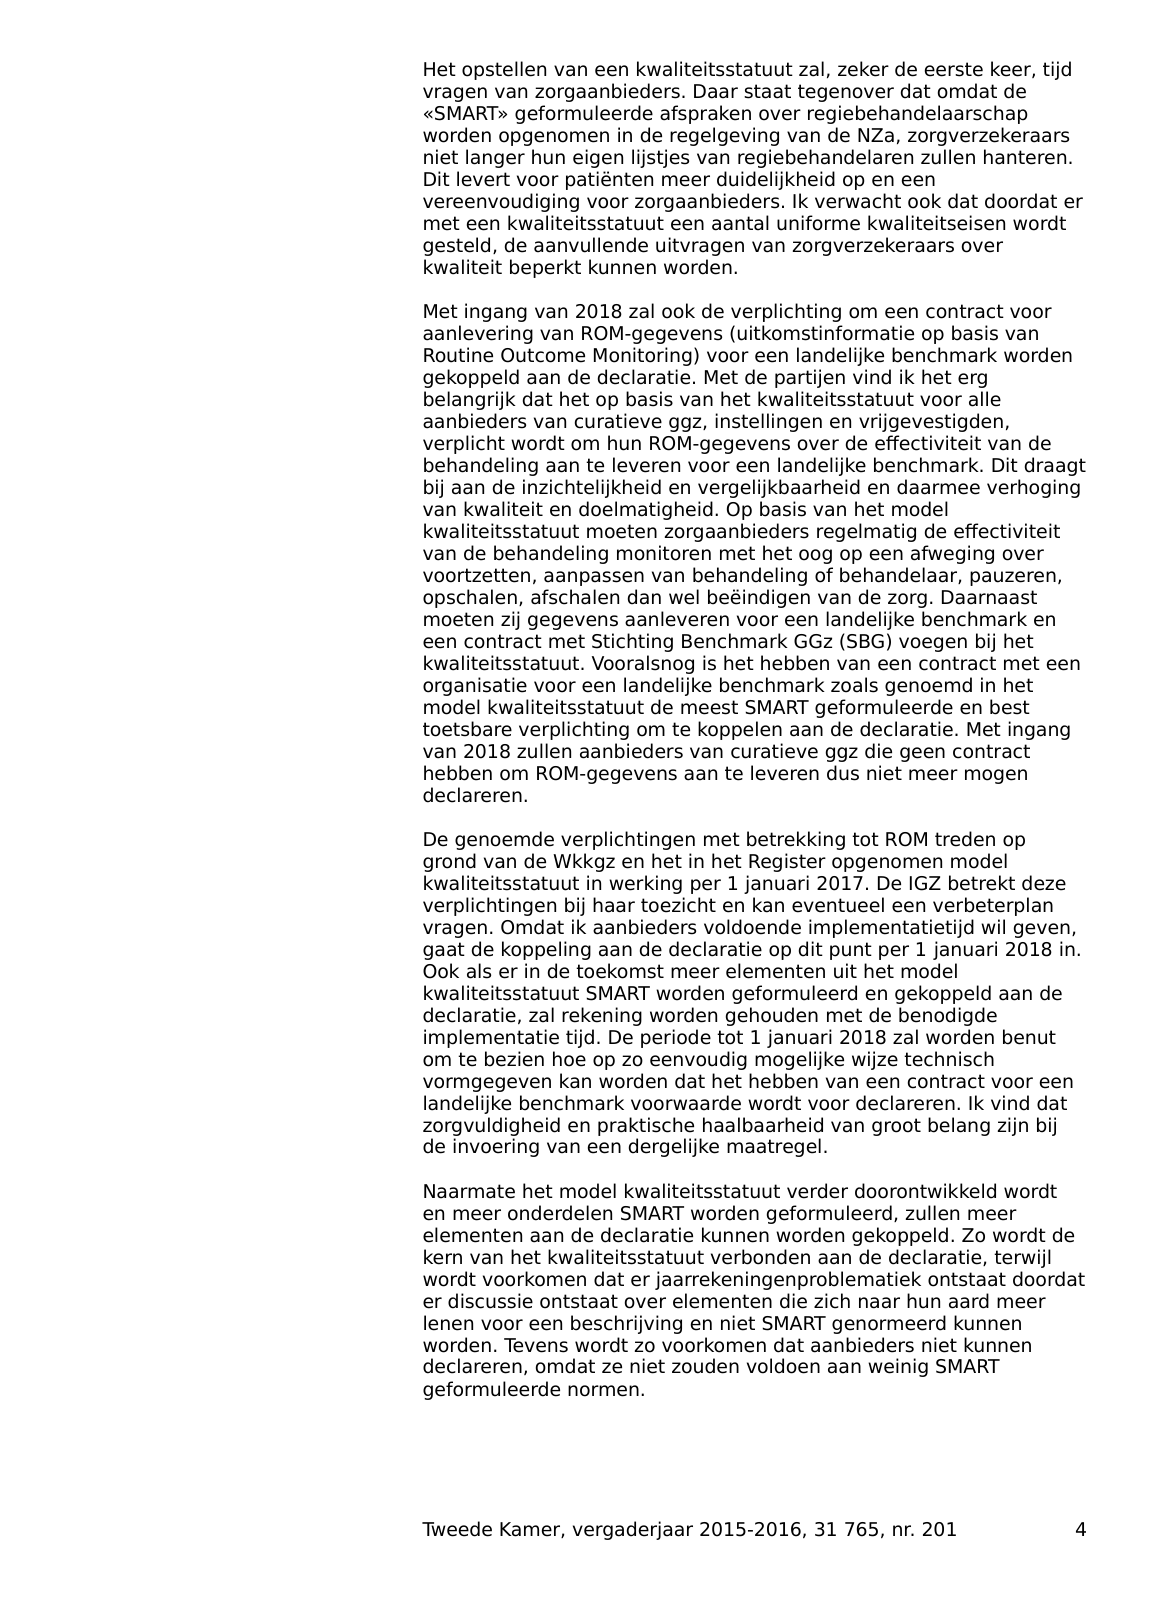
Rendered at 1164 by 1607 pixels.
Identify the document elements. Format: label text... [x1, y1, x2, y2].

text Met ingang van 2018 zal ook de verplichting om een contract voor aanlevering van ROM-gegevens (uitkomstinformatie op basis van Routine Outcome Monitoring) voor een landelijke benchmark worden gekoppeld aan de declaratie. Met de partijen vind ik het erg belangrijk dat het op basis van het kwaliteitsstatuut voor alle aanbieders van curatieve ggz, instellingen en vrijgevestigden, verplicht wordt om hun ROM-gegevens over de effectiviteit van de behandeling aan te leveren voor een landelijke benchmark. Dit draagt bij aan de inzichtelijkheid en vergelijkbaarheid en daarmee verhoging van kwaliteit en doelmatigheid. Op basis van het model kwaliteitsstatuut moeten zorgaanbieders regelmatig de effectiviteit van de behandeling monitoren met het oog op een afweging over voortzetten, aanpassen van behandeling of behandelaar, pauzeren, opschalen, afschalen dan wel beëindigen van de zorg. Daarnaast moeten zij gegevens aanleveren voor een landelijke benchmark en een contract met Stichting Benchmark GGz (SBG) voegen bij het kwaliteitsstatuut. Vooralsnog is het hebben van een contract met een organisatie voor een landelijke benchmark zoals genoemd in het model kwaliteitsstatuut de meest SMART geformuleerde en best toetsbare verplichting om te koppelen aan de declaratie. Met ingang van 2018 zullen aanbieders van curatieve ggz die geen contract hebben om ROM-gegevens aan te leveren dus niet meer mogen declareren. [422, 301, 1087, 807]
text Het opstellen van een kwaliteitsstatuut zal, zeker de eerste keer, tijd vragen van zorgaanbieders. Daar staat tegenover dat omdat de «SMART» geformuleerde afspraken over regiebehandelaarschap worden opgenomen in de regelgeving van de NZa, zorgverzekeraars niet langer hun eigen lijstjes van regiebehandelaren zullen hanteren. Dit levert voor patiënten meer duidelijkheid op en een vereenvoudiging voor zorgaanbieders. Ik verwacht ook dat doordat er met een kwaliteitsstatuut een aantal uniforme kwaliteitseisen wordt gesteld, de aanvullende uitvragen van zorgverzekeraars over kwaliteit beperkt kunnen worden. [422, 59, 1087, 279]
text De genoemde verplichtingen met betrekking tot ROM treden op grond van de Wkkgz en het in het Register opgenomen model kwaliteitsstatuut in werking per 1 januari 2017. De IGZ betrekt deze verplichtingen bij haar toezicht en kan eventueel een verbeterplan vragen. Omdat ik aanbieders voldoende implementatietijd wil geven, gaat de koppeling aan de declaratie op dit punt per 1 januari 2018 in. Ook als er in de toekomst meer elementen uit het model kwaliteitsstatuut SMART worden geformuleerd en gekoppeld aan de declaratie, zal rekening worden gehouden met de benodigde implementatie tijd. De periode tot 1 januari 2018 zal worden benut om te bezien hoe op zo eenvoudig mogelijke wijze technisch vormgegeven kan worden dat het hebben van een contract voor een landelijke benchmark voorwaarde wordt voor declareren. Ik vind dat zorgvuldigheid en praktische haalbaarheid van groot belang zijn bij de invoering van een dergelijke maatregel. [422, 829, 1087, 1158]
text Naarmate het model kwaliteitsstatuut verder doorontwikkeld wordt en meer onderdelen SMART worden geformuleerd, zullen meer elementen aan de declaratie kunnen worden gekoppeld. Zo wordt de kern van het kwaliteitsstatuut verbonden aan de declaratie, terwijl wordt voorkomen dat er jaarrekeningenproblematiek ontstaat doordat er discussie ontstaat over elementen die zich naar hun aard meer lenen voor een beschrijving en niet SMART genormeerd kunnen worden. Tevens wordt zo voorkomen dat aanbieders niet kunnen declareren, omdat ze niet zouden voldoen aan weinig SMART geformuleerde normen. [422, 1181, 1087, 1400]
